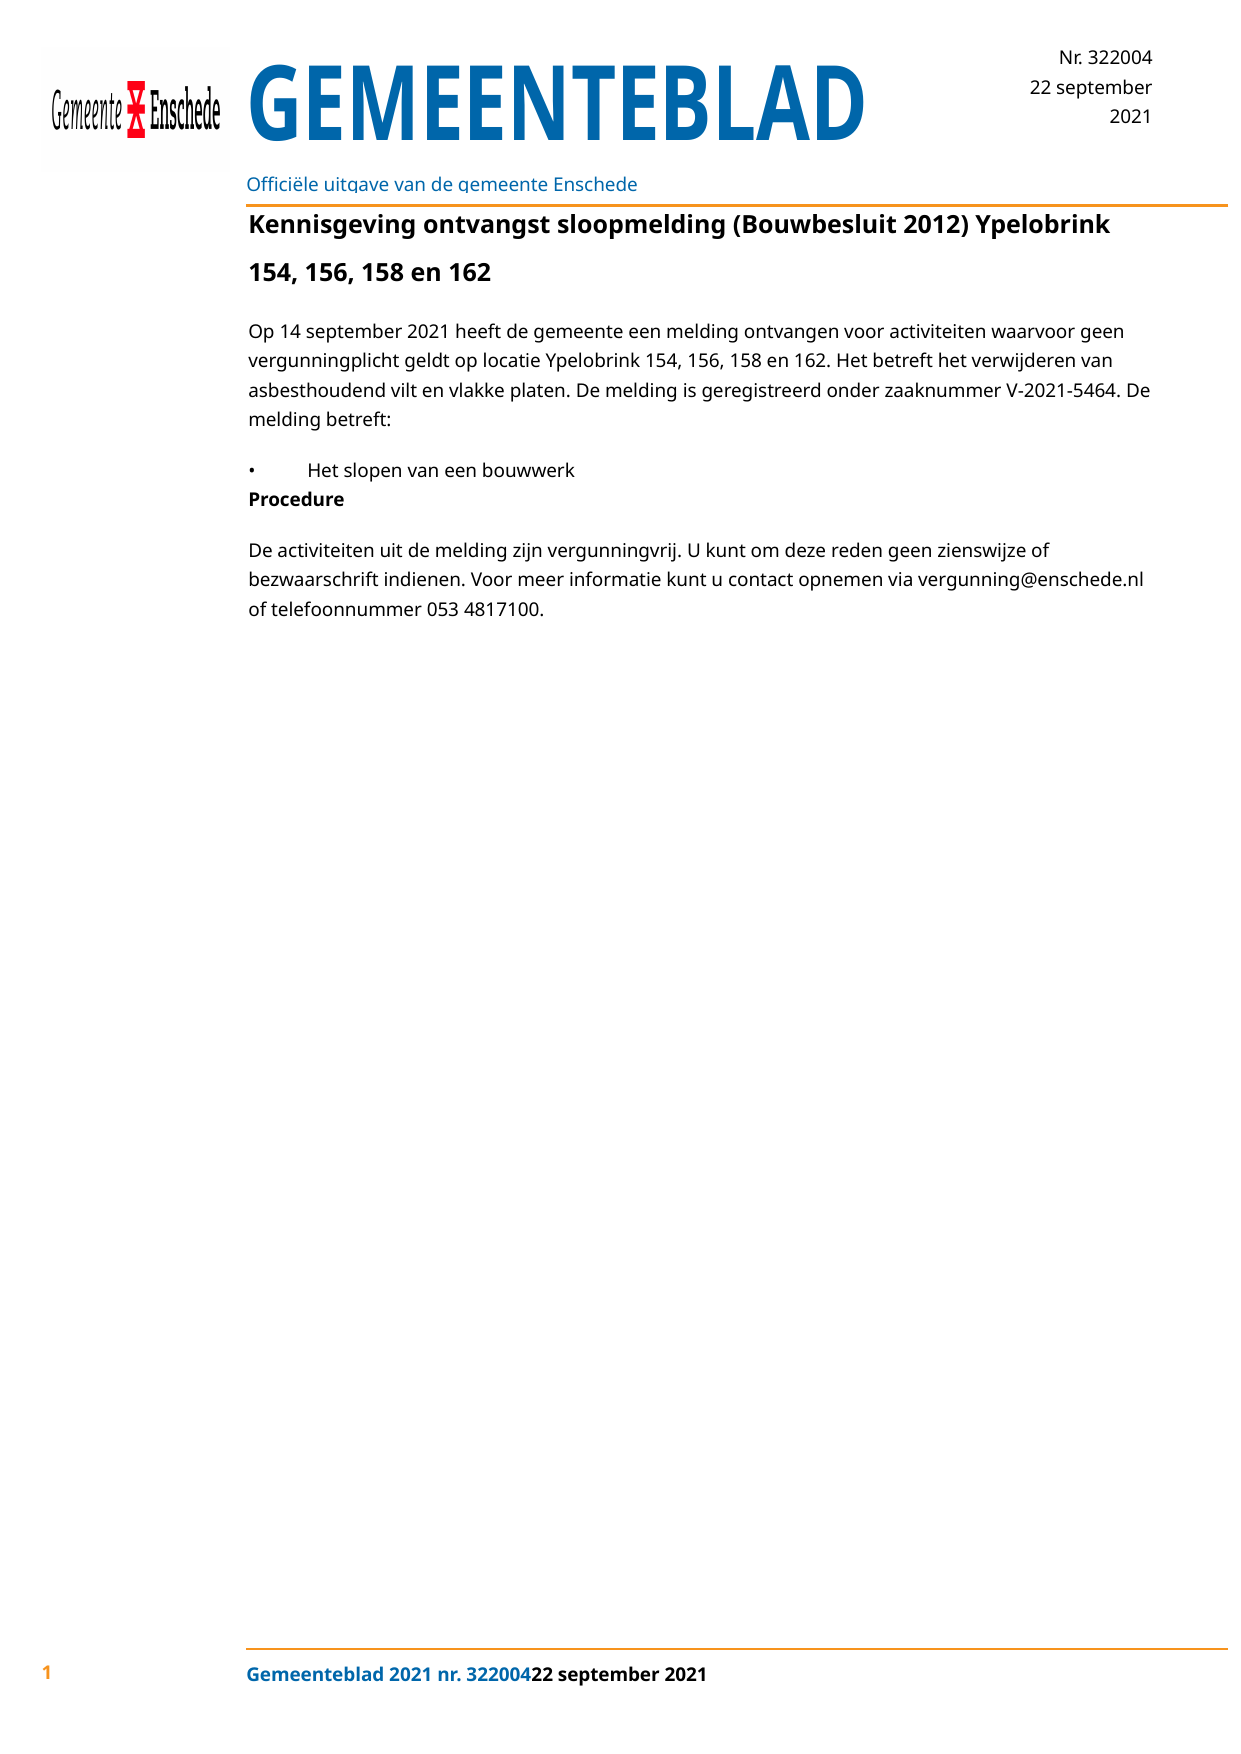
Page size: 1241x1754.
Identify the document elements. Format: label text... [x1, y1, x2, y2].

list Het slopen van een bouwwerk [248, 457, 1152, 483]
text De activiteiten uit de melding zijn vergunningvrij. U kunt om deze reden geen zienswijze of bezwaarschrift indienen. Voor meer informatie kunt u contact opnemen via vergunning@enschede.nl of telefoonnummer 053 4817100. [248, 537, 1152, 622]
picture [41, 47, 231, 172]
text Op 14 september 2021 heeft de gemeente een melding ontvangen voor activiteiten waarvoor geen vergunningplicht geldt op locatie Ypelobrink 154, 156, 158 en 162. Het betreft het verwijderen van asbesthoudend vilt en vlakke platen. De melding is geregistreerd onder zaaknummer V-2021-5464. De melding betreft: [248, 318, 1152, 432]
text Kennisgeving ontvangst sloopmelding (Bouwbesluit 2012) Ypelobrink 154, 156, 158 en 162 [248, 207, 1152, 288]
text Procedure [248, 487, 1152, 512]
